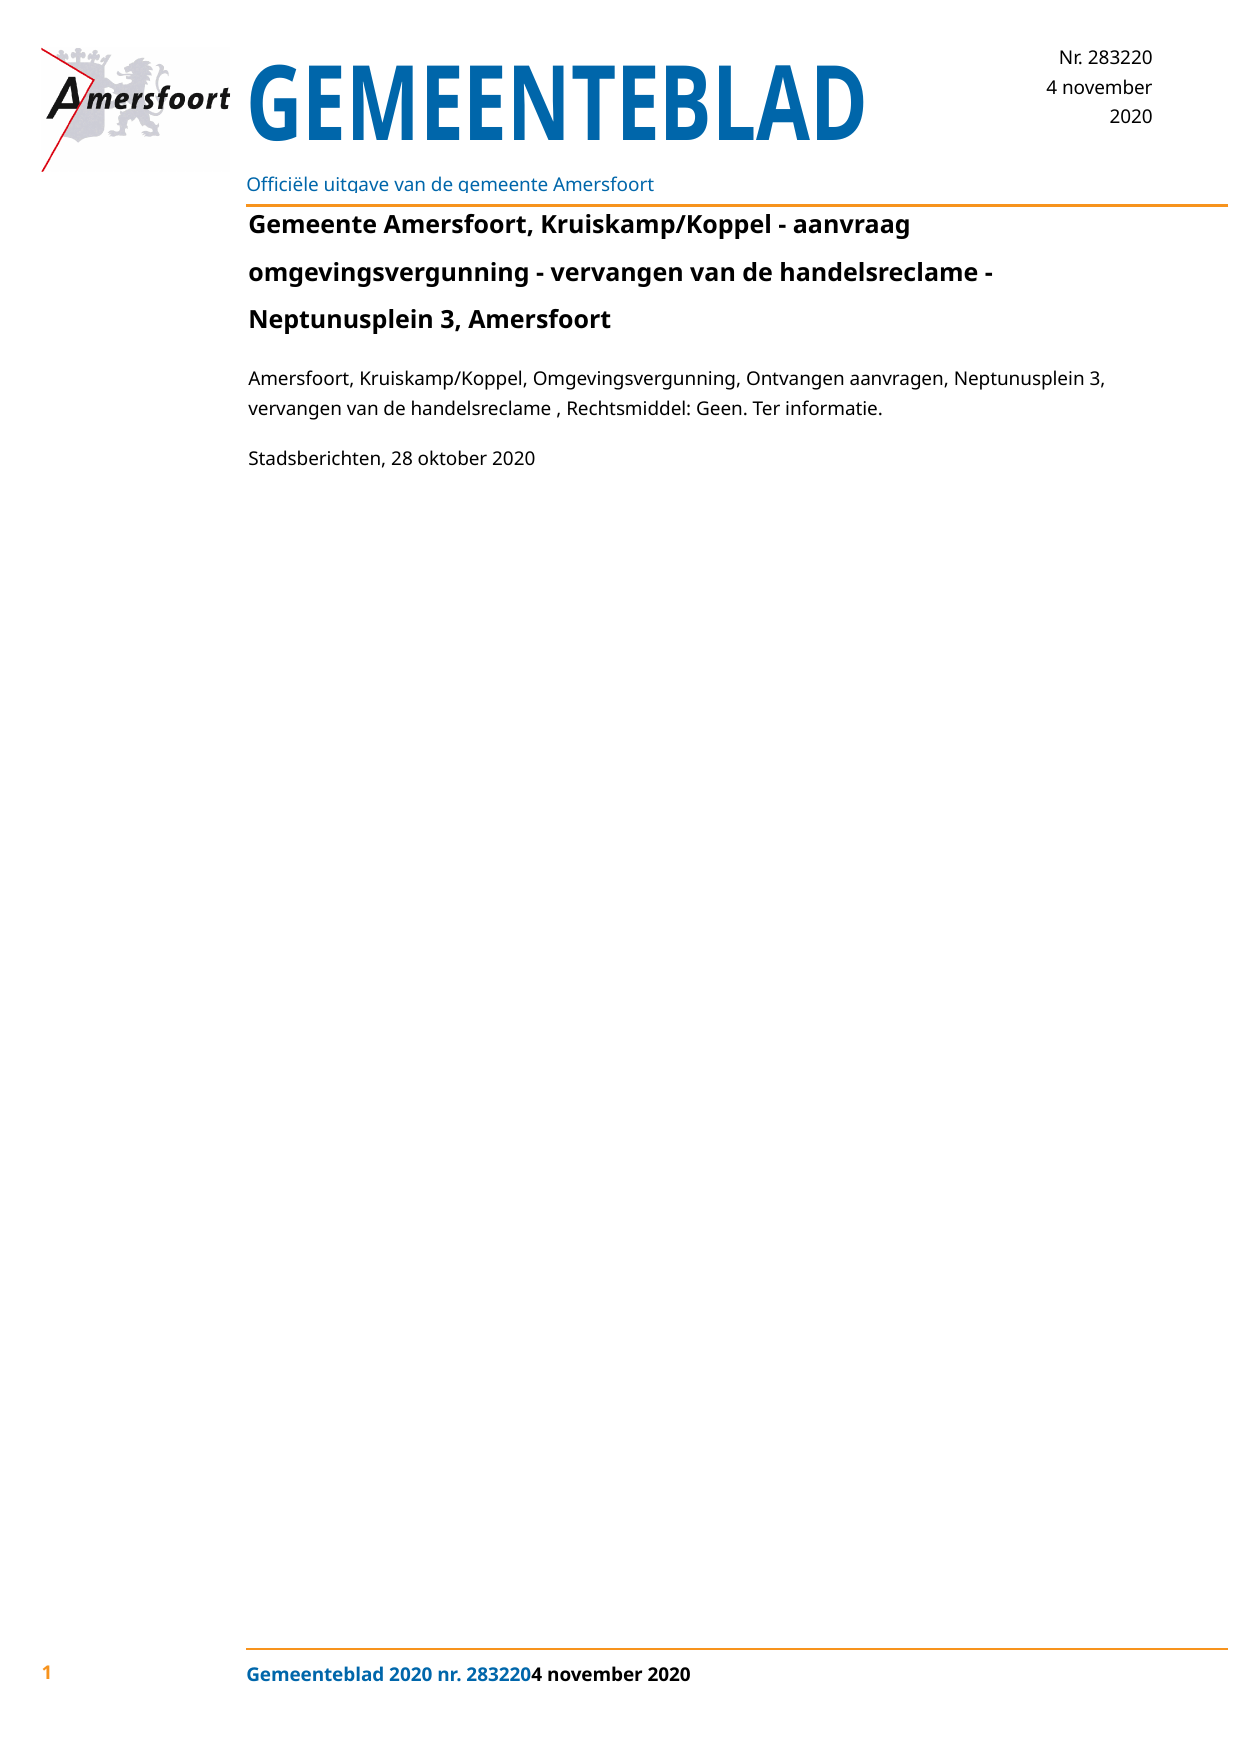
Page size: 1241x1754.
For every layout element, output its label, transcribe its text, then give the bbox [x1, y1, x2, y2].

picture [41, 47, 231, 172]
text Stadsberichten, 28 oktober 2020 [248, 446, 1152, 471]
text Gemeente Amersfoort, Kruiskamp/Koppel - aanvraag omgevingsvergunning - vervangen van de handelsreclame - Neptunusplein 3, Amersfoort [248, 207, 1152, 336]
text Amersfoort, Kruiskamp/Koppel, Omgevingsvergunning, Ontvangen aanvragen, Neptunusplein 3, vervangen van de handelsreclame , Rechtsmiddel: Geen. Ter informatie. [248, 366, 1152, 421]
